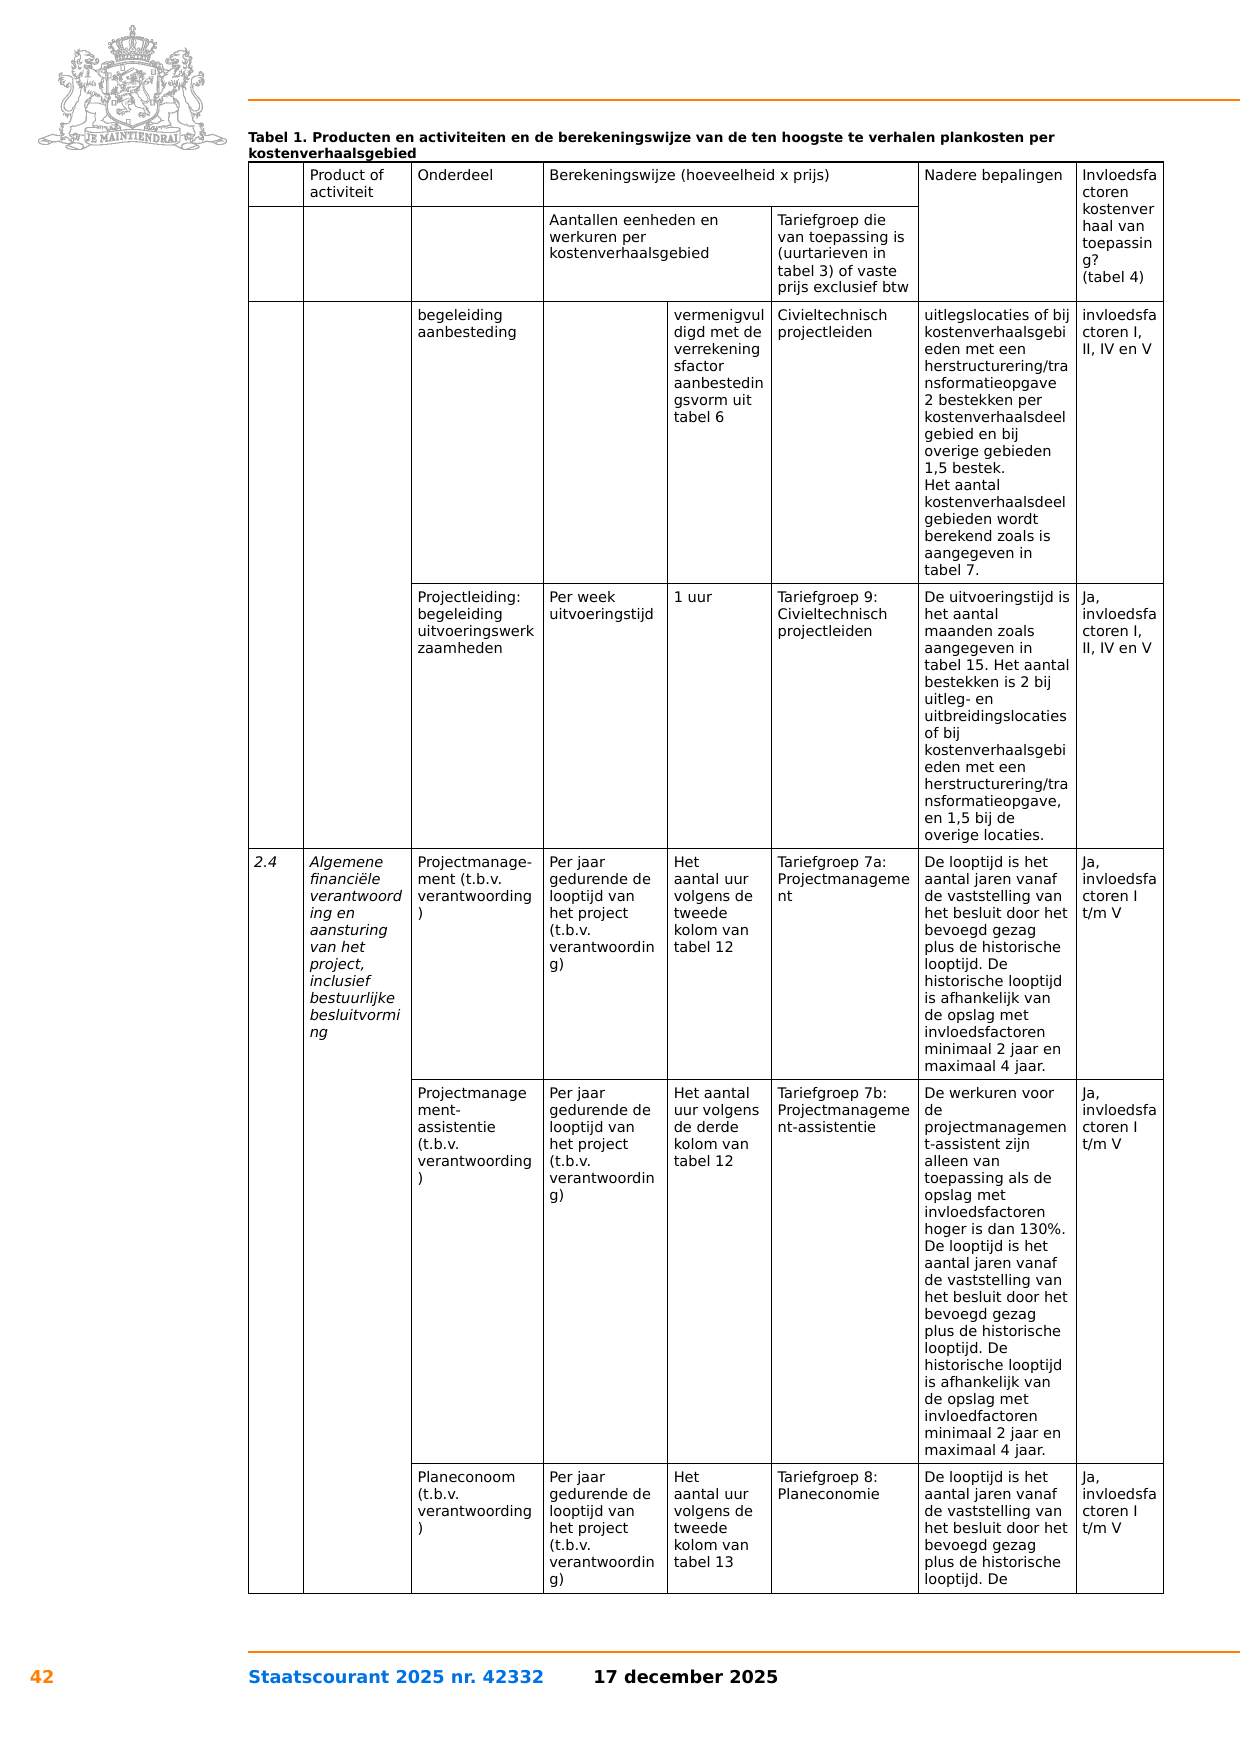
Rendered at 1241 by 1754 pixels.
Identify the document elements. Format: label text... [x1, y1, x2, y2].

table_cell Het aantal uur volgens de tweede kolom van tabel 12 [668, 849, 771, 1079]
table_cell Ja, invloedsfactoren I t/m V [1077, 1080, 1163, 1463]
table_cell Tariefgroep 7b: Projectmanagement-assistentie [772, 1080, 918, 1463]
table_cell Planeconoom (t.b.v. verantwoording) [412, 1464, 543, 1593]
table_cell [544, 302, 667, 583]
table_cell Ja, invloedsfactoren I t/m V [1077, 1464, 1163, 1593]
table_cell [412, 207, 543, 301]
table_cell Tariefgroep 7a: Projectmanagement [772, 849, 918, 1079]
table_cell vermenigvuldigd met de verrekeningsfactor aanbestedingsvorm uit tabel 6 [668, 302, 771, 583]
table_cell Nadere bepalingen [919, 163, 1076, 301]
table_cell Onderdeel [412, 163, 543, 206]
table_cell Projectleiding: begeleiding uitvoeringswerkzaamheden [412, 584, 543, 848]
table_cell Ja, invloedsfactoren I t/m V [1077, 849, 1163, 1079]
table_cell De werkuren voor de projectmanagement-assistent zijn alleen van toepassing als de opslag met invloedsfactoren hoger is dan 130%. De looptijd is het aantal jaren vanaf de vaststelling van het besluit door het bevoegd gezag plus de historische looptijd. De historische looptijd is afhankelijk van de opslag met invloedfactoren minimaal 2 jaar en maximaal 4 jaar. [919, 1080, 1076, 1463]
table_cell Aantallen eenheden en werkuren per kostenverhaalsgebied [544, 207, 771, 301]
table_cell uitlegslocaties of bij kostenverhaalsgebieden met een herstructurering/transformatieopgave 2 bestekken per kostenverhaalsdeelgebied en bij overige gebieden 1,5 bestek. Het aantal kostenverhaalsdeelgebieden wordt berekend zoals is aangegeven in tabel 7. [919, 302, 1076, 583]
table_cell Ja, invloedsfactoren I, II, IV en V [1077, 584, 1163, 848]
table_cell Projectmanage-ment (t.b.v. verantwoording) [412, 849, 543, 1079]
table_cell De looptijd is het aantal jaren vanaf de vaststelling van het besluit door het bevoegd gezag plus de historische looptijd. De historische looptijd is afhankelijk van de opslag met invloedsfactoren minimaal 2 jaar en maximaal 4 jaar. [919, 849, 1076, 1079]
table_cell Tariefgroep die van toepassing is (uurtarieven in tabel 3) of vaste prijs exclusief btw [772, 207, 918, 301]
table_cell De uitvoeringstijd is het aantal maanden zoals aangegeven in tabel 15. Het aantal bestekken is 2 bij uitleg- en uitbreidingslocaties of bij kostenverhaalsgebieden met een herstructurering/transformatieopgave, en 1,5 bij de overige locaties. [919, 584, 1076, 848]
table_cell Invloedsfactoren kostenverhaal van toepassing? (tabel 4) [1077, 163, 1163, 301]
table_cell 1 uur [668, 584, 771, 848]
table_cell [304, 207, 411, 301]
table_cell Per jaar gedurende de looptijd van het project (t.b.v. verantwoording) [544, 1080, 667, 1463]
table_cell Tariefgroep 8: Planeconomie [772, 1464, 918, 1593]
table_cell Tariefgroep 9: Civieltechnisch projectleiden [772, 584, 918, 848]
table_cell De looptijd is het aantal jaren vanaf de vaststelling van het besluit door het bevoegd gezag plus de historische looptijd. De [919, 1464, 1076, 1593]
table_cell Product of activiteit [304, 163, 411, 206]
table_cell begeleiding aanbesteding [412, 302, 543, 583]
table_cell Het aantal uur volgens de derde kolom van tabel 12 [668, 1080, 771, 1463]
table_cell Per week uitvoeringstijd [544, 584, 667, 848]
table_cell invloedsfactoren I, II, IV en V [1077, 302, 1163, 583]
table_cell Algemene financiële verantwoording en aansturing van het project, inclusief bestuurlijke besluitvorming [304, 849, 411, 1593]
table_cell Berekeningswijze (hoeveelheid x prijs) [544, 163, 918, 206]
table_cell 2.4 [249, 849, 303, 1593]
picture [38, 25, 227, 150]
table_header Tabel 1. Producten en activiteiten en de berekeningswijze van de ten hoogste te verhalen plankosten per kostenverhaalsgebied [248, 130, 1163, 161]
table_cell [249, 207, 303, 301]
table_cell Civieltechnisch projectleiden [772, 302, 918, 583]
table_cell Per jaar gedurende de looptijd van het project (t.b.v. verantwoording) [544, 849, 667, 1079]
table_cell [249, 163, 303, 206]
table_cell Per jaar gedurende de looptijd van het project (t.b.v. verantwoording) [544, 1464, 667, 1593]
table_cell Projectmanagement-assistentie (t.b.v. verantwoording) [412, 1080, 543, 1463]
table_cell Het aantal uur volgens de tweede kolom van tabel 13 [668, 1464, 771, 1593]
table_cell [304, 302, 411, 848]
table_cell [249, 302, 303, 848]
